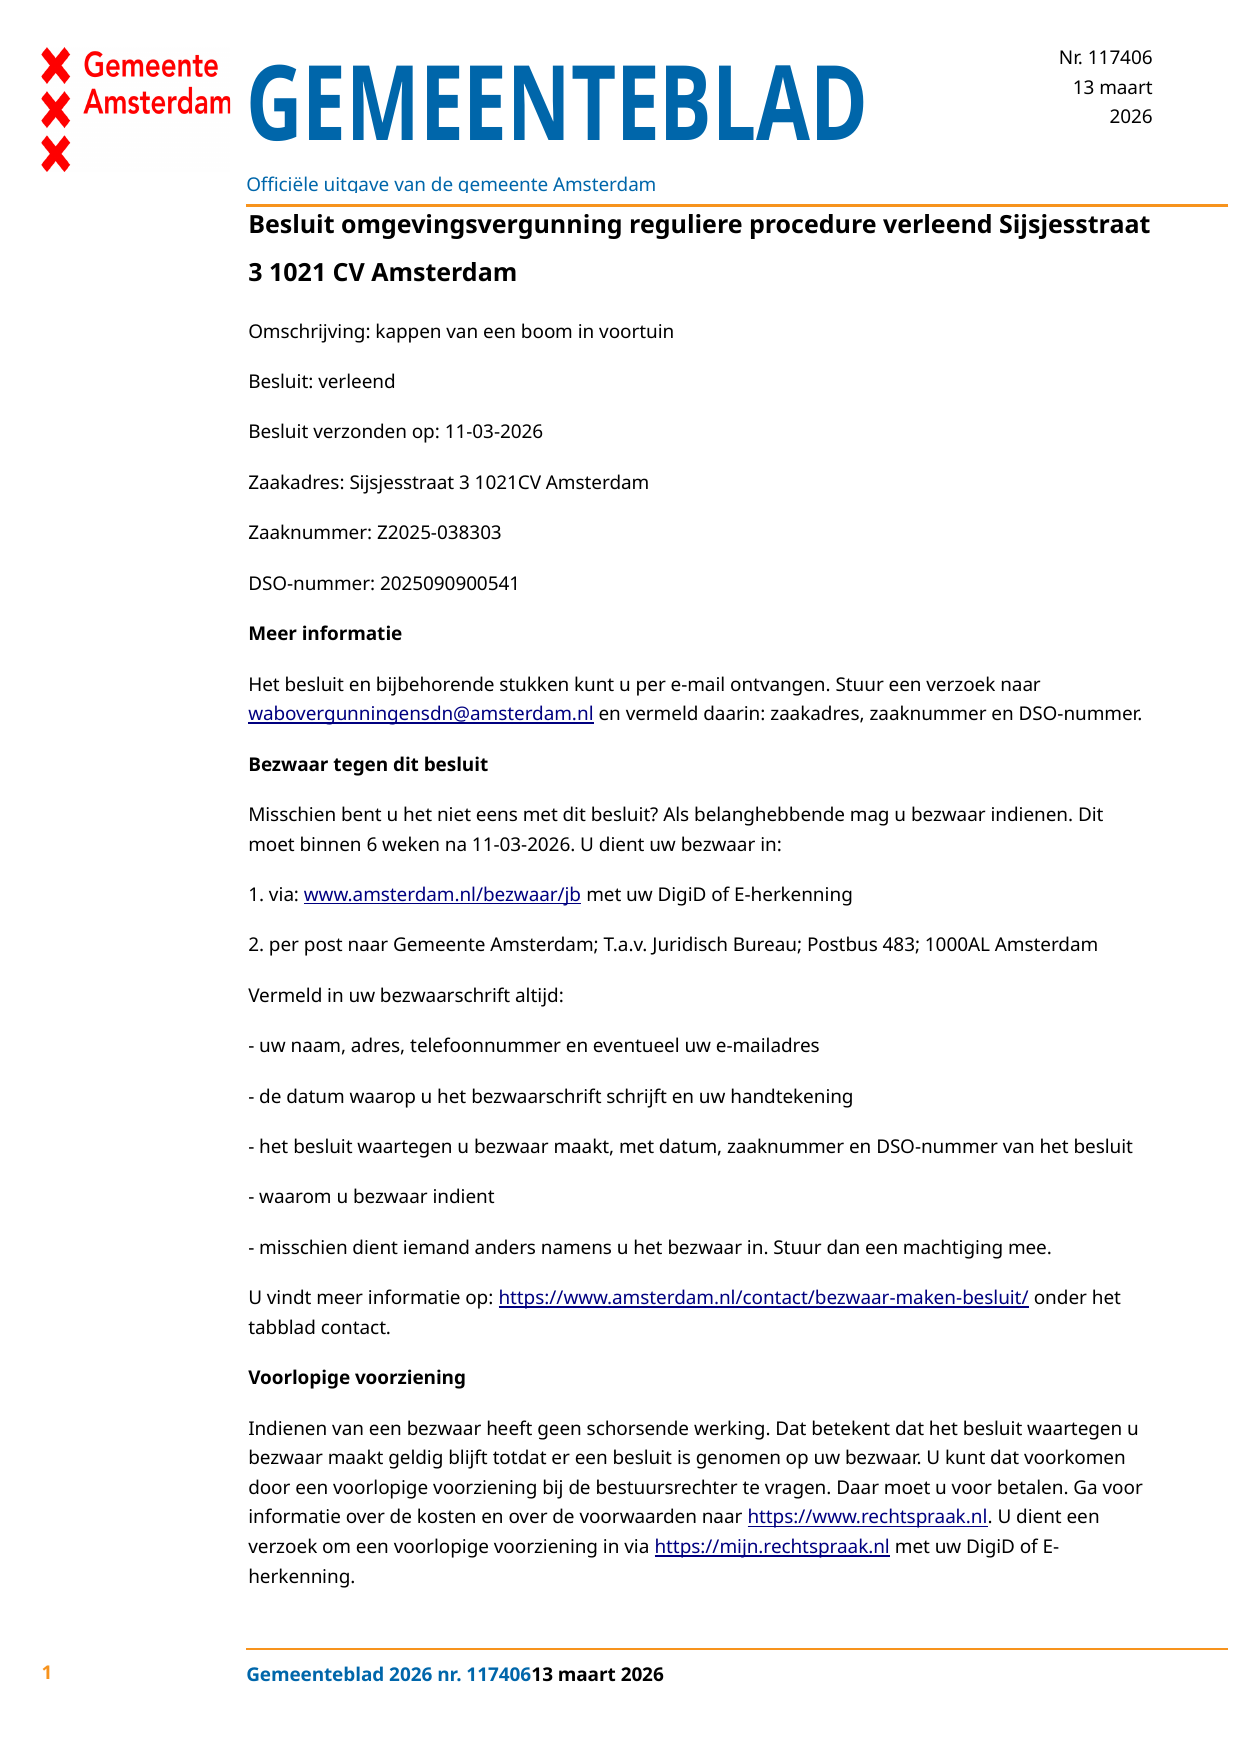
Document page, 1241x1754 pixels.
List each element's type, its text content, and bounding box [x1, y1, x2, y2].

text U vindt meer informatie op: https://www.amsterdam.nl/contact/bezwaar-maken-besluit/ onder het tabblad contact. [248, 1284, 1152, 1340]
text Besluit: verleend [248, 368, 1152, 394]
text Misschien bent u het niet eens met dit besluit? Als belanghebbende mag u bezwaar indienen. Dit moet binnen 6 weken na 11-03-2026. U dient uw bezwaar in: [248, 801, 1152, 857]
text Zaakadres: Sijsjesstraat 3 1021CV Amsterdam [248, 469, 1152, 495]
text - uw naam, adres, telefoonnummer en eventueel uw e-mailadres [248, 1032, 1152, 1058]
text 2. per post naar Gemeente Amsterdam; T.a.v. Juridisch Bureau; Postbus 483; 1000AL Amsterdam [248, 932, 1152, 957]
text Besluit verzonden op: 11-03-2026 [248, 419, 1152, 444]
text Het besluit en bijbehorende stukken kunt u per e-mail ontvangen. Stuur een verzoek naar wabovergunningensdn@amsterdam.nl en vermeld daarin: zaakadres, zaaknummer en DSO-nummer. [248, 671, 1152, 726]
text Indienen van een bezwaar heeft geen schorsende werking. Dat betekent dat het besluit waartegen u bezwaar maakt geldig blijft totdat er een besluit is genomen op uw bezwaar. U kunt dat voorkomen door een voorlopige voorziening bij de bestuursrechter te vragen. Daar moet u voor betalen. Ga voor informatie over de kosten en over de voorwaarden naar https://www.rechtspraak.nl. U dient een verzoek om een voorlopige voorziening in via https://mijn.rechtspraak.nl met uw DigiD of E-herkenning. [248, 1415, 1152, 1589]
text - waarom u bezwaar indient [248, 1184, 1152, 1209]
text Meer informatie [248, 620, 1152, 646]
text - misschien dient iemand anders namens u het bezwaar in. Stuur dan een machtiging mee. [248, 1234, 1152, 1260]
text Zaaknummer: Z2025-038303 [248, 519, 1152, 545]
text Bezwaar tegen dit besluit [248, 751, 1152, 777]
text Voorlopige voorziening [248, 1364, 1152, 1390]
text 1. via: www.amsterdam.nl/bezwaar/jb met uw DigiD of E-herkenning [248, 881, 1152, 907]
picture [41, 47, 231, 172]
text DSO-nummer: 2025090900541 [248, 570, 1152, 596]
text Omschrijving: kappen van een boom in voortuin [248, 318, 1152, 344]
text Vermeld in uw bezwaarschrift altijd: [248, 982, 1152, 1008]
text - het besluit waartegen u bezwaar maakt, met datum, zaaknummer en DSO-nummer van het besluit [248, 1133, 1152, 1159]
text Besluit omgevingsvergunning reguliere procedure verleend Sijsjesstraat 3 1021 CV Amsterdam [248, 207, 1152, 288]
text - de datum waarop u het bezwaarschrift schrijft en uw handtekening [248, 1083, 1152, 1109]
